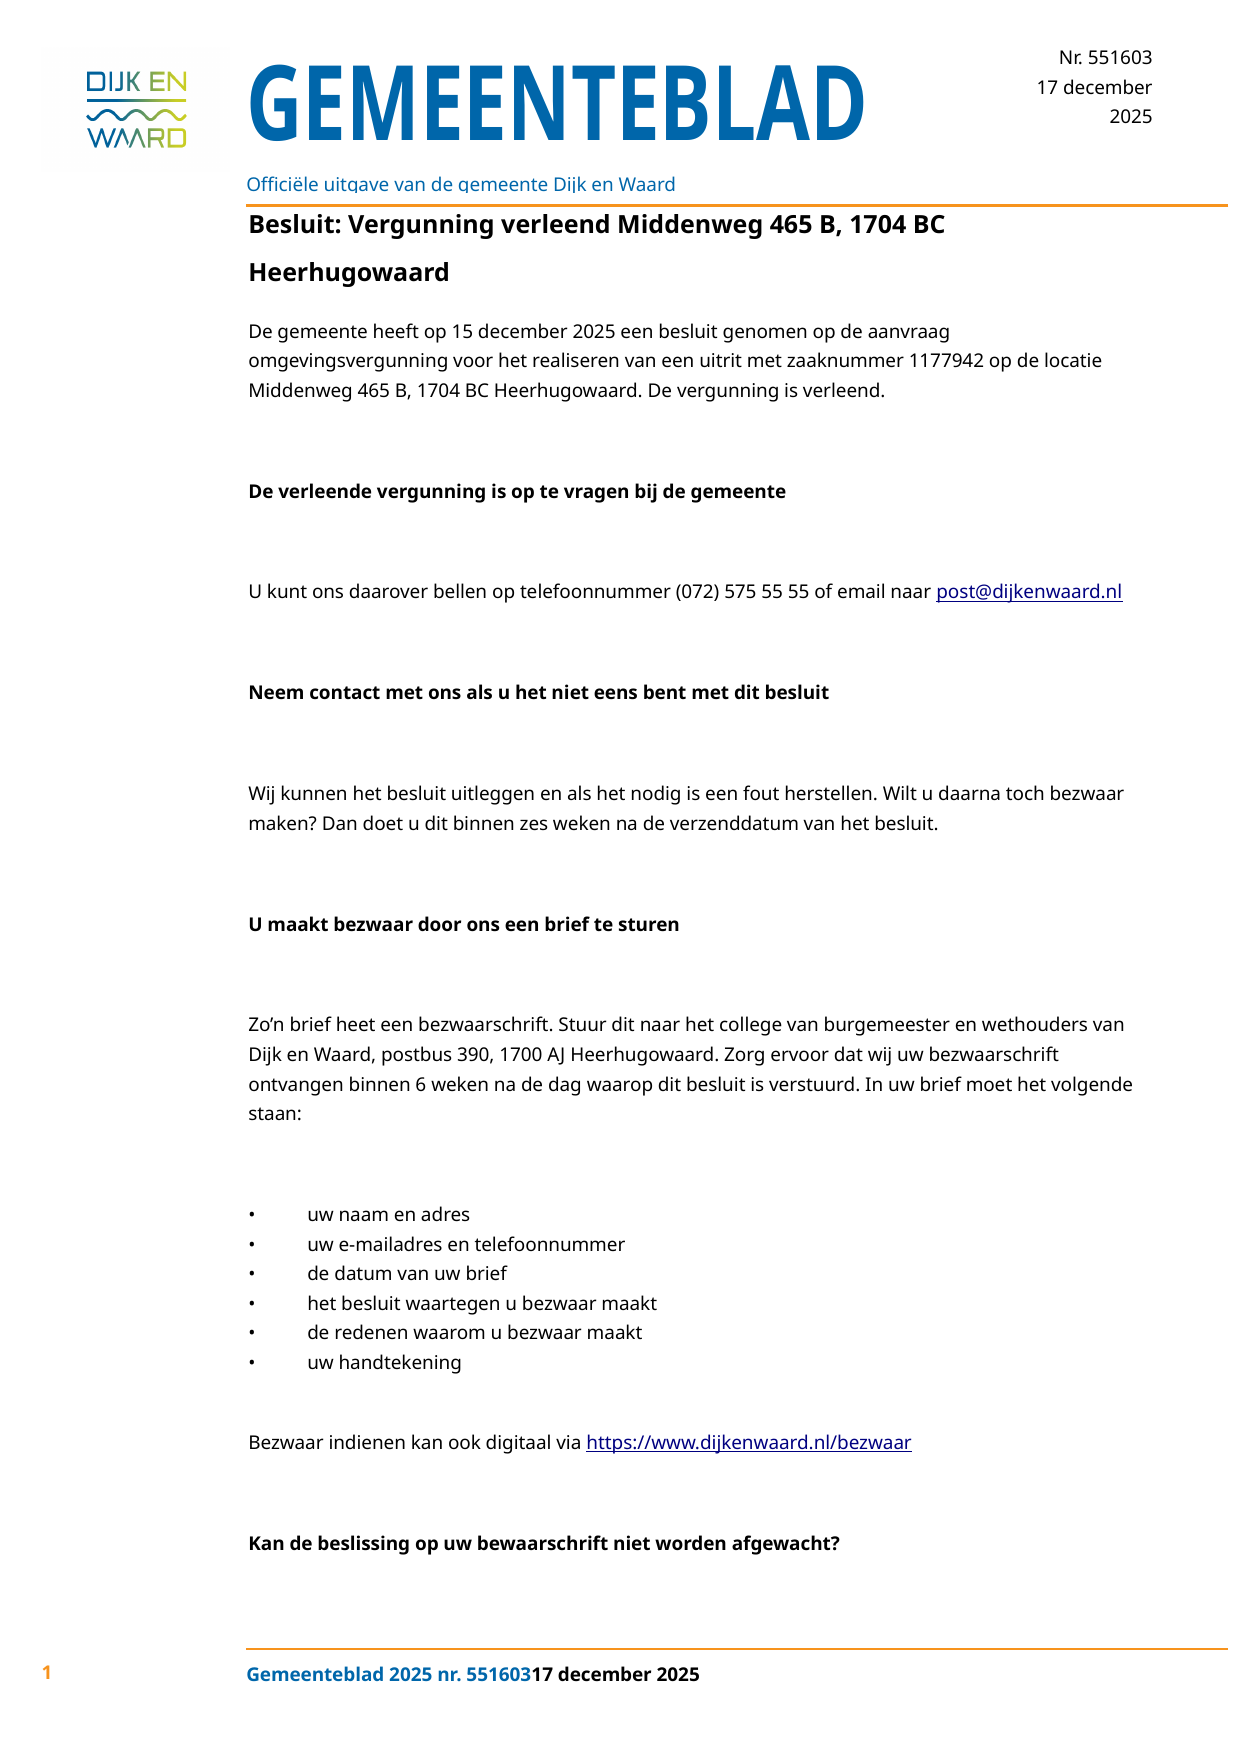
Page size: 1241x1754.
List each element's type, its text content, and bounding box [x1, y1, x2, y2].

list de datum van uw brief [248, 1260, 1152, 1286]
list het besluit waartegen u bezwaar maakt [248, 1290, 1152, 1316]
text Besluit: Vergunning verleend Middenweg 465 B, 1704 BC Heerhugowaard [248, 207, 1152, 288]
text Bezwaar indienen kan ook digitaal via https://www.dijkenwaard.nl/bezwaar [248, 1429, 1152, 1455]
text De verleende vergunning is op te vragen bij de gemeente [248, 478, 1152, 504]
text Wij kunnen het besluit uitleggen en als het nodig is een fout herstellen. Wilt u daarna toch bezwaar maken? Dan doet u dit binnen zes weken na de verzenddatum van het besluit. [248, 780, 1152, 836]
text De gemeente heeft op 15 december 2025 een besluit genomen op de aanvraag omgevingsvergunning voor het realiseren van een uitrit met zaaknummer 1177942 op de locatie Middenweg 465 B, 1704 BC Heerhugowaard. De vergunning is verleend. [248, 318, 1152, 403]
list uw naam en adres [248, 1201, 1152, 1227]
picture [41, 47, 231, 172]
list uw handtekening [248, 1349, 1152, 1375]
list uw e-mailadres en telefoonnummer [248, 1231, 1152, 1257]
text U maakt bezwaar door ons een brief te sturen [248, 911, 1152, 937]
text U kunt ons daarover bellen op telefoonnummer (072) 575 55 55 of email naar post@dijkenwaard.nl [248, 579, 1152, 604]
text Zo’n brief heet een bezwaarschrift. Stuur dit naar het college van burgemeester en wethouders van Dijk en Waard, postbus 390, 1700 AJ Heerhugowaard. Zorg ervoor dat wij uw bezwaarschrift ontvangen binnen 6 weken na de dag waarop dit besluit is verstuurd. In uw brief moet het volgende staan: [248, 1012, 1152, 1126]
text Neem contact met ons als u het niet eens bent met dit besluit [248, 679, 1152, 705]
text Kan de beslissing op uw bewaarschrift niet worden afgewacht? [248, 1530, 1152, 1556]
list de redenen waarom u bezwaar maakt [248, 1319, 1152, 1345]
